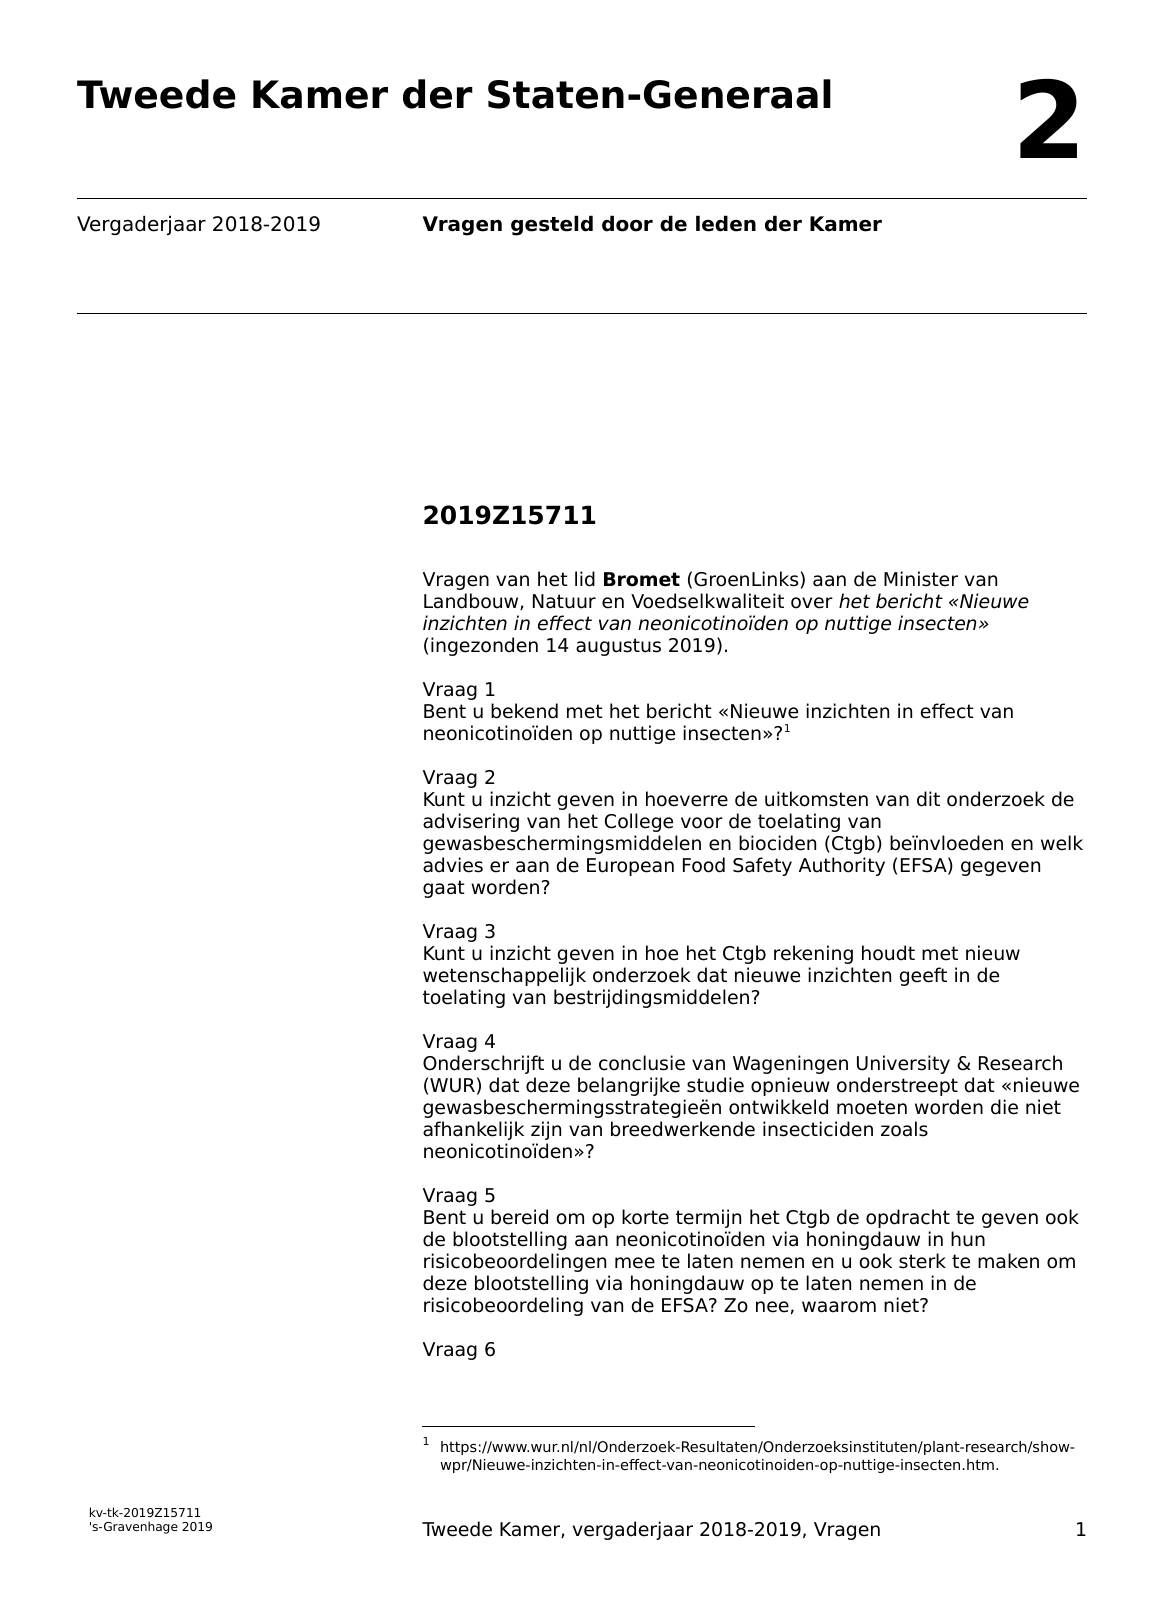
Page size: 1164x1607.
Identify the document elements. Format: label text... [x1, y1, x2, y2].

text Bent u bekend met het bericht «Nieuwe inzichten in effect van neonicotinoïden op nuttige insecten»? [422, 701, 1087, 745]
text 's-Gravenhage 2019 [88, 1520, 323, 1534]
text Kunt u inzicht geven in hoe het Ctgb rekening houdt met nieuw wetenschappelijk onderzoek dat nieuwe inzichten geeft in de toelating van bestrijdingsmiddelen? [422, 943, 1087, 1009]
text Vraag 3 [422, 921, 1087, 943]
table_cell Vergaderjaar 2018-2019 [77, 199, 422, 313]
text Vraag 4 [422, 1031, 1087, 1053]
text Vraag 5 [422, 1185, 1087, 1207]
text Vraag 1 [422, 679, 1087, 701]
text Kunt u inzicht geven in hoeverre de uitkomsten van dit onderzoek de advisering van het College voor de toelating van gewasbeschermingsmiddelen en biociden (Ctgb) beïnvloeden en welk advies er aan de European Food Safety Authority (EFSA) gegeven gaat worden? [422, 789, 1087, 899]
text Vragen van het lid Bromet (GroenLinks) aan de Minister van Landbouw, Natuur en Voedselkwaliteit over het bericht «Nieuwe inzichten in effect van neonicotinoïden op nuttige insecten» (ingezonden 14 augustus 2019). [422, 569, 1087, 657]
text Vraag 2 [422, 767, 1087, 789]
text Vraag 6 [422, 1339, 1087, 1361]
table_header 2 [886, 59, 1087, 198]
text https://www.wur.nl/nl/Onderzoek-Resultaten/Onderzoeksinstituten/plant-research/show-wpr/Nieuwe-inzichten-in-effect-van-neonicotinoiden-op-nuttige-insecten.htm. [422, 1435, 1087, 1474]
text kv-tk-2019Z15711 [88, 1506, 323, 1520]
text Bent u bereid om op korte termijn het Ctgb de opdracht te geven ook de blootstelling aan neonicotinoïden via honingdauw in hun risicobeoordelingen mee te laten nemen en u ook sterk te maken om deze blootstelling via honingdauw op te laten nemen in de risicobeoordeling van de EFSA? Zo nee, waarom niet? [422, 1207, 1087, 1317]
text 2019Z15711 [422, 501, 1087, 531]
table_header Tweede Kamer der Staten-Generaal [77, 59, 886, 198]
text Onderschrijft u de conclusie van Wageningen University & Research (WUR) dat deze belangrijke studie opnieuw onderstreept dat «nieuwe gewasbeschermingsstrategieën ontwikkeld moeten worden die niet afhankelijk zijn van breedwerkende insecticiden zoals neonicotinoïden»? [422, 1053, 1087, 1163]
table_cell Vragen gesteld door de leden der Kamer [422, 199, 1087, 313]
